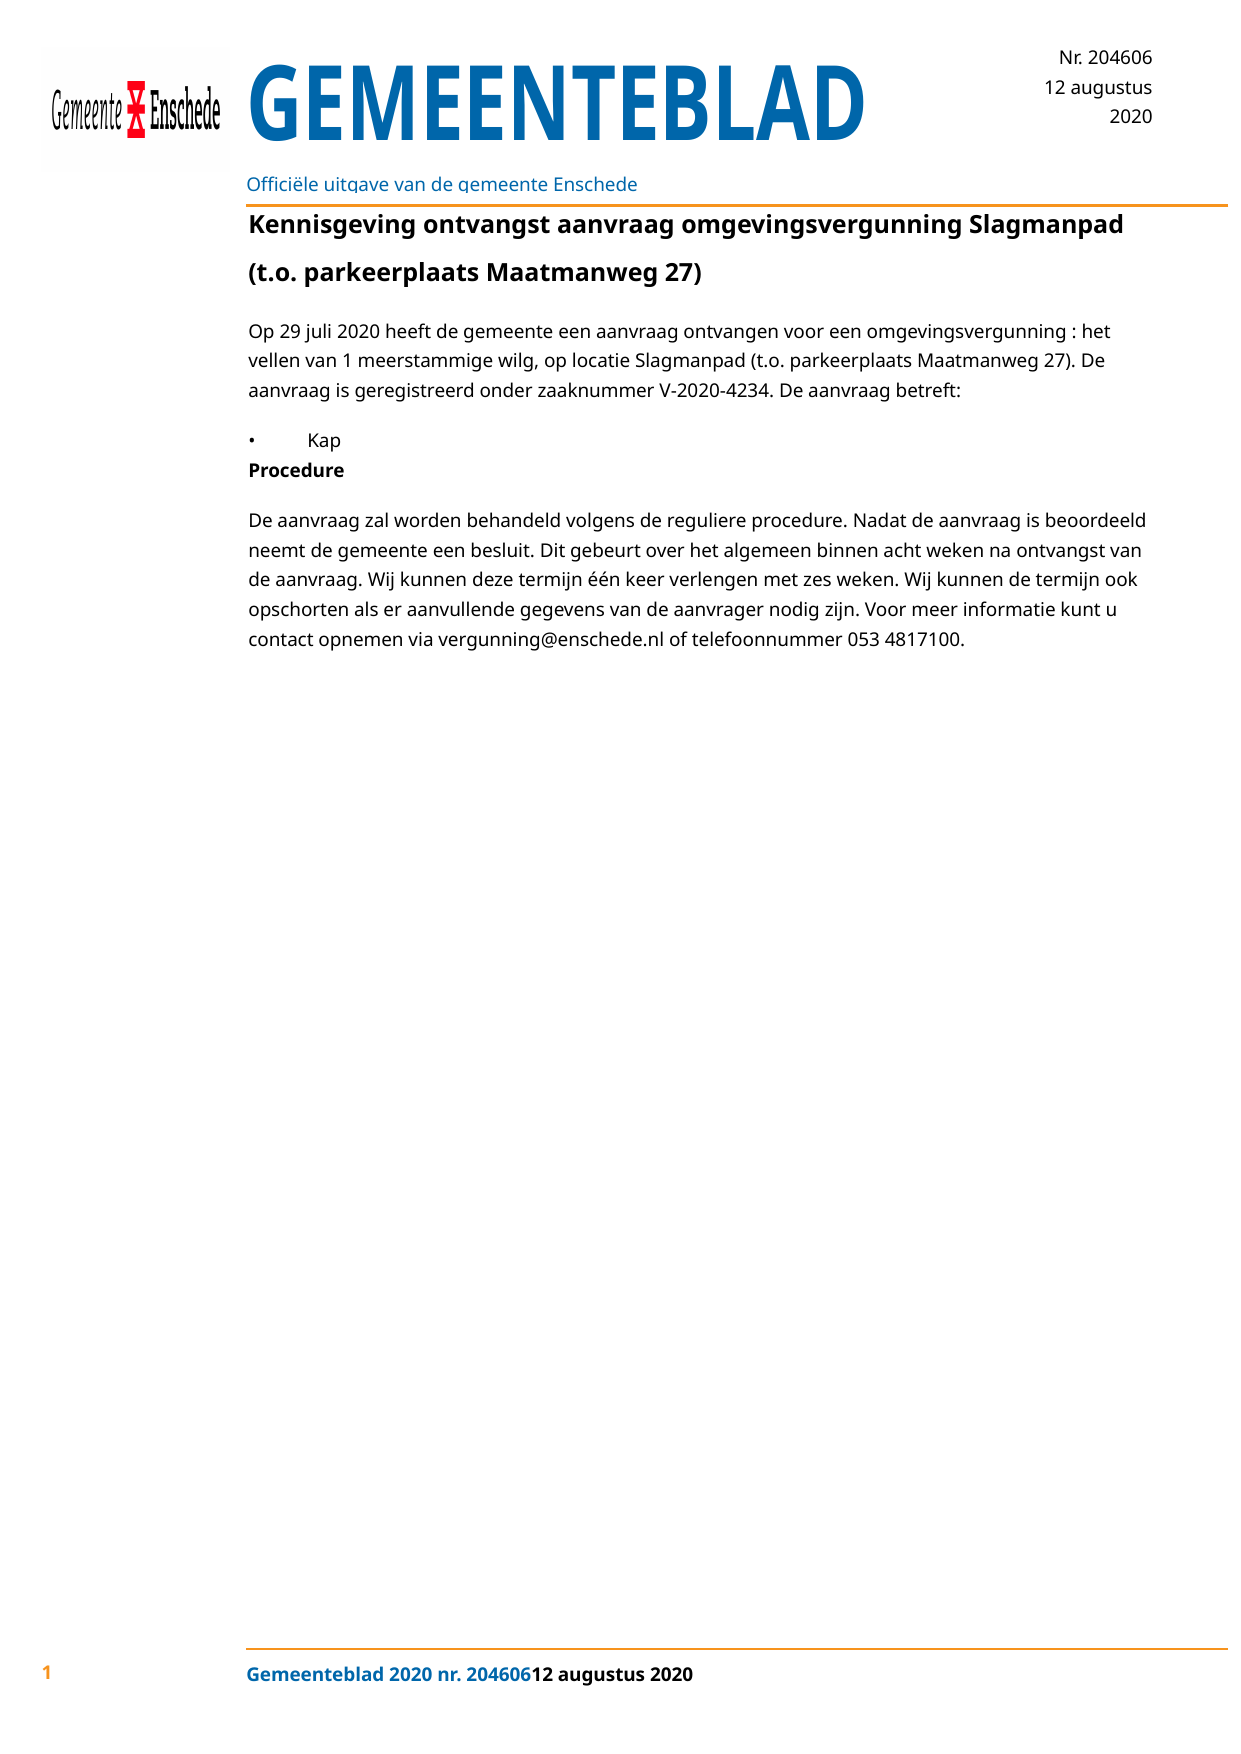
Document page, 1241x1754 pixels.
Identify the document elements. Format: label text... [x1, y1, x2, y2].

text Op 29 juli 2020 heeft de gemeente een aanvraag ontvangen voor een omgevingsvergunning : het vellen van 1 meerstammige wilg, op locatie Slagmanpad (t.o. parkeerplaats Maatmanweg 27). De aanvraag is geregistreerd onder zaaknummer V-2020-4234. De aanvraag betreft: [248, 318, 1152, 403]
picture [41, 47, 231, 172]
text De aanvraag zal worden behandeld volgens de reguliere procedure. Nadat de aanvraag is beoordeeld neemt de gemeente een besluit. Dit gebeurt over het algemeen binnen acht weken na ontvangst van de aanvraag. Wij kunnen deze termijn één keer verlengen met zes weken. Wij kunnen de termijn ook opschorten als er aanvullende gegevens van de aanvrager nodig zijn. Voor meer informatie kunt u contact opnemen via vergunning@enschede.nl of telefoonnummer 053 4817100. [248, 507, 1152, 652]
list Kap [248, 427, 1152, 453]
text Procedure [248, 457, 1152, 483]
text Kennisgeving ontvangst aanvraag omgevingsvergunning Slagmanpad (t.o. parkeerplaats Maatmanweg 27) [248, 207, 1152, 288]
